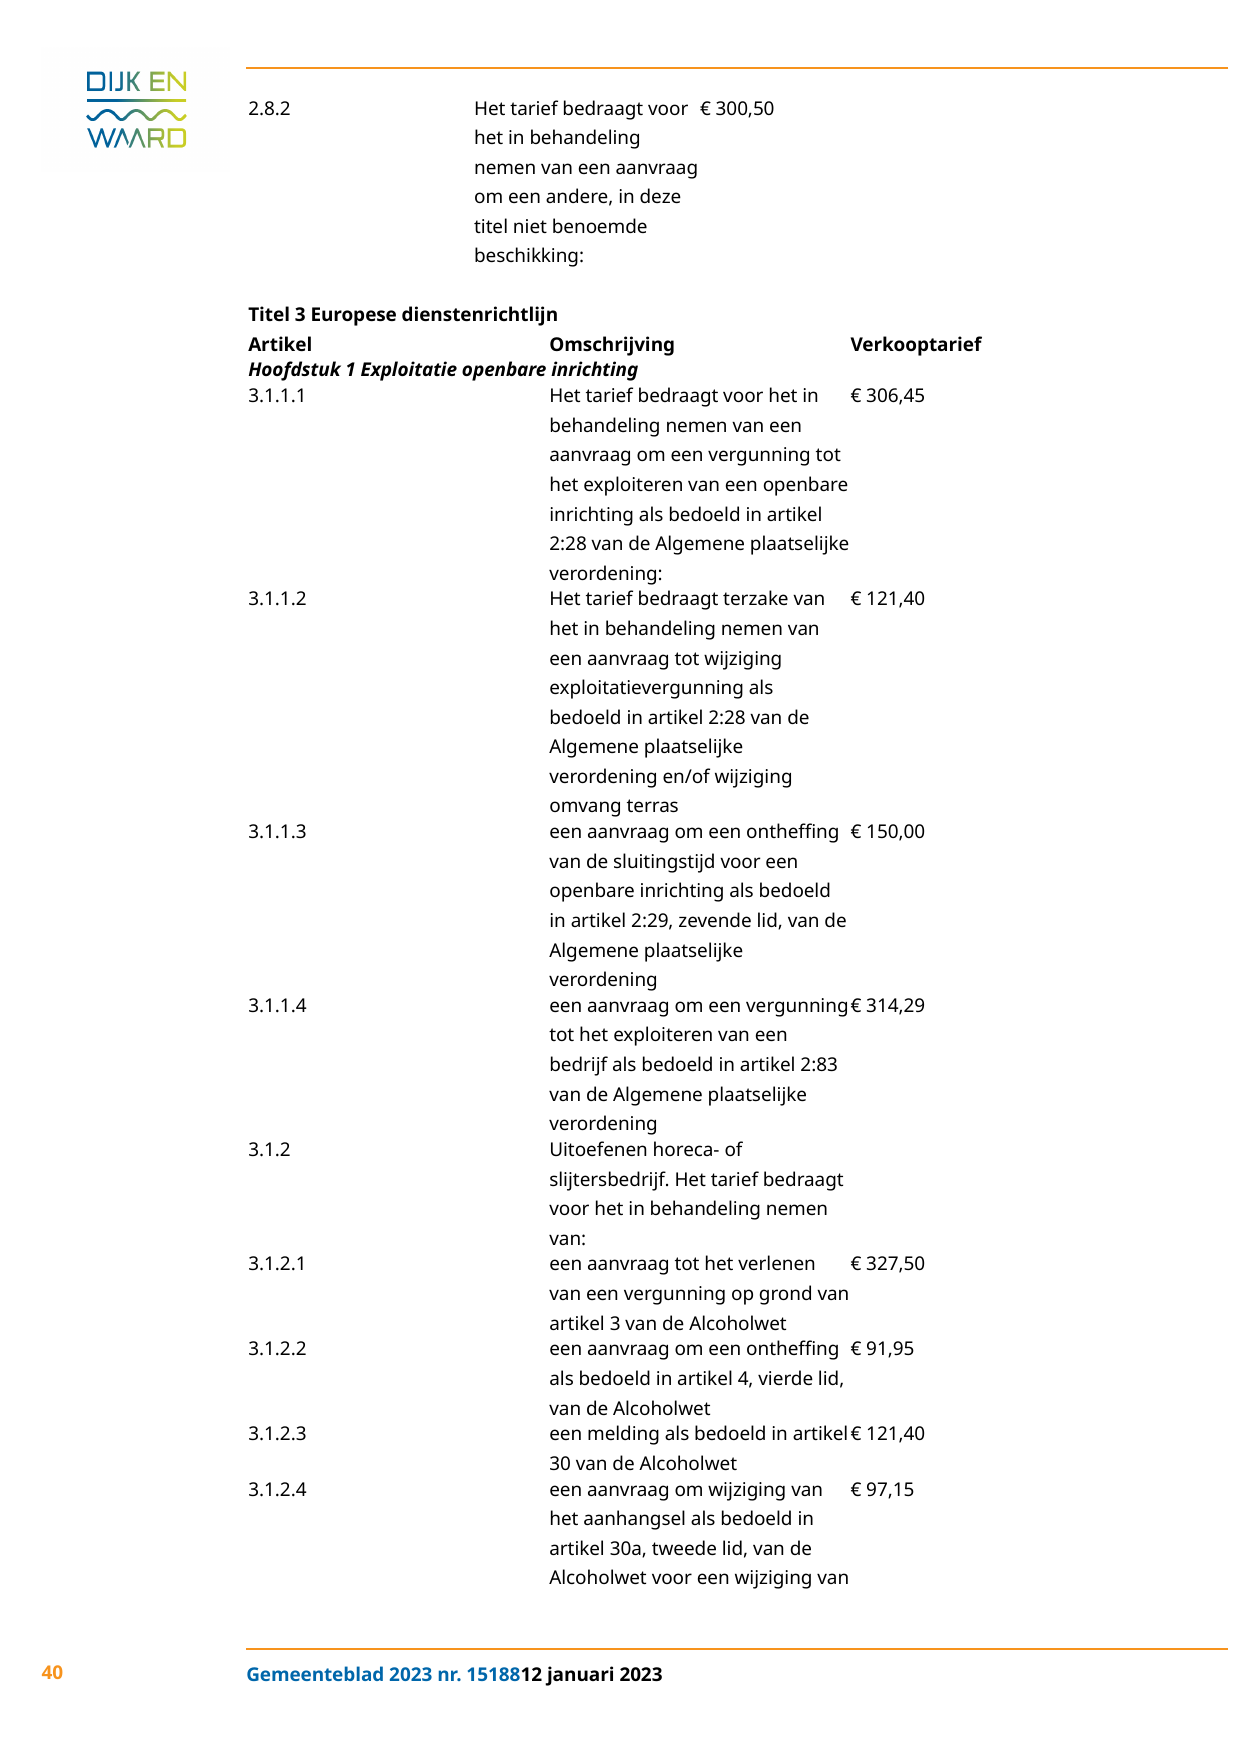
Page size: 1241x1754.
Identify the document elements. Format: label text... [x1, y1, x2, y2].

table_cell 3.1.2.2 [248, 1336, 549, 1420]
table_cell [926, 95, 1152, 268]
table_cell Het tarief bedraagt voor het in behandeling nemen van een aanvraag om een vergunning tot het exploiteren van een openbare inrichting als bedoeld in artikel 2:28 van de Algemene plaatselijke verordening: [549, 383, 850, 586]
table_cell Het tarief bedraagt terzake van het in behandeling nemen van een aanvraag tot wijziging exploitatievergunning als bedoeld in artikel 2:28 van de Algemene plaatselijke verordening en/of wijziging omvang terras [549, 586, 850, 818]
table_cell een aanvraag tot het verlenen van een vergunning op grond van artikel 3 van de Alcoholwet [549, 1251, 850, 1336]
table_cell een melding als bedoeld in artikel 30 van de Alcoholwet [549, 1420, 850, 1476]
table_cell Hoofdstuk 1 Exploitatie openbare inrichting [248, 357, 1152, 382]
table_cell een aanvraag om een vergunning tot het exploiteren van een bedrijf als bedoeld in artikel 2:83 van de Algemene plaatselijke verordening [549, 992, 850, 1136]
table_cell € 121,40 [850, 586, 1152, 818]
table_cell 3.1.1.2 [248, 586, 549, 818]
table_cell € 91,95 [850, 1336, 1152, 1420]
table_cell 3.1.2.1 [248, 1251, 549, 1336]
table_cell € 306,45 [850, 383, 1152, 586]
table_cell 2.8.2 [248, 95, 474, 268]
table_cell 3.1.2 [248, 1136, 549, 1251]
table_cell een aanvraag om een ontheffing van de sluitingstijd voor een openbare inrichting als bedoeld in artikel 2:29, zevende lid, van de Algemene plaatselijke verordening [549, 819, 850, 992]
table_header Artikel [248, 331, 549, 357]
table_cell € 300,50 [700, 95, 926, 268]
table_cell € 327,50 [850, 1251, 1152, 1336]
table_cell 3.1.2.3 [248, 1420, 549, 1476]
table_cell een aanvraag om wijziging van het aanhangsel als bedoeld in artikel 30a, tweede lid, van de Alcoholwet voor een wijziging van [549, 1476, 850, 1590]
table_cell € 150,00 [850, 819, 1152, 992]
table_cell 3.1.2.4 [248, 1476, 549, 1590]
picture [41, 47, 231, 172]
table_header Verkooptarief [850, 331, 1152, 357]
table_cell 3.1.1.3 [248, 819, 549, 992]
table_cell € 314,29 [850, 992, 1152, 1136]
table_cell 3.1.1.1 [248, 383, 549, 586]
table_cell € 97,15 [850, 1476, 1152, 1590]
table_cell een aanvraag om een ontheffing als bedoeld in artikel 4, vierde lid, van de Alcoholwet [549, 1336, 850, 1420]
table_header Omschrijving [549, 331, 850, 357]
table_cell Het tarief bedraagt voor het in behandeling nemen van een aanvraag om een andere, in deze titel niet benoemde beschikking: [474, 95, 700, 268]
table_cell € 121,40 [850, 1420, 1152, 1476]
text Titel 3 Europese dienstenrichtlijn [248, 301, 1152, 327]
table_cell Uitoefenen horeca- of slijtersbedrijf. Het tarief bedraagt voor het in behandeling nemen van: [549, 1136, 850, 1251]
table_cell 3.1.1.4 [248, 992, 549, 1136]
table_cell [850, 1136, 1152, 1251]
